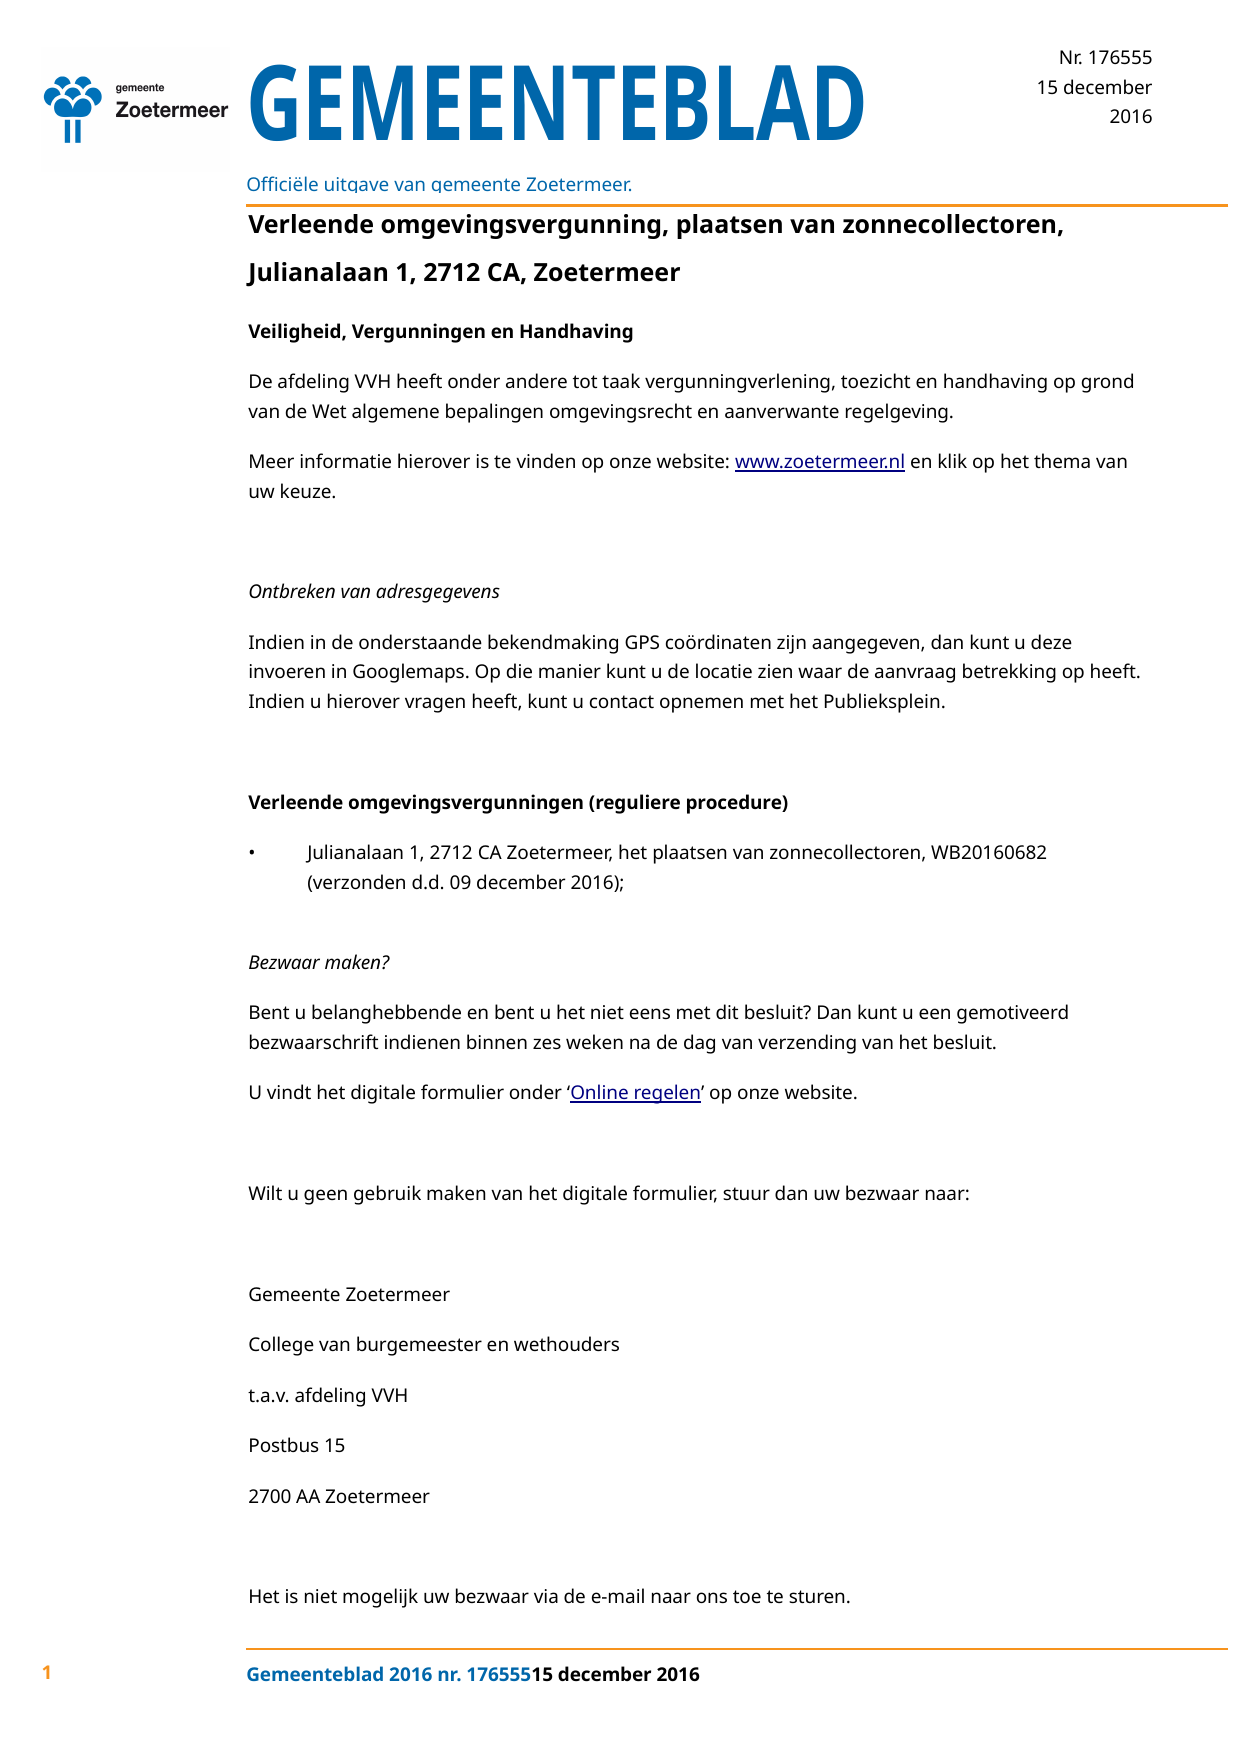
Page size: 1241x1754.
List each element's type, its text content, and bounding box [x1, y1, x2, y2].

text 2700 AA Zoetermeer [248, 1483, 1152, 1509]
text College van burgemeester en wethouders [248, 1332, 1152, 1357]
text Wilt u geen gebruik maken van het digitale formulier, stuur dan uw bezwaar naar: [248, 1180, 1152, 1206]
text Indien in de onderstaande bekendmaking GPS coördinaten zijn aangegeven, dan kunt u deze invoeren in Googlemaps. Op die manier kunt u de locatie zien waar de aanvraag betrekking op heeft. Indien u hierover vragen heeft, kunt u contact opnemen met het Publieksplein. [248, 629, 1152, 714]
text Ontbreken van adresgegevens [248, 579, 1152, 604]
text De afdeling VVH heeft onder andere tot taak vergunningverlening, toezicht en handhaving op grond van de Wet algemene bepalingen omgevingsrecht en aanverwante regelgeving. [248, 368, 1152, 424]
text U vindt het digitale formulier onder ‘Online regelen’ op onze website. [248, 1079, 1152, 1105]
list Julianalaan 1, 2712 CA Zoetermeer, het plaatsen van zonnecollectoren, WB20160682 (verzonden d.d. 09 december 2016); [248, 839, 1152, 895]
text Postbus 15 [248, 1432, 1152, 1458]
text Gemeente Zoetermeer [248, 1281, 1152, 1307]
text Verleende omgevingsvergunningen (reguliere procedure) [248, 789, 1152, 815]
text Verleende omgevingsvergunning, plaatsen van zonnecollectoren, Julianalaan 1, 2712 CA, Zoetermeer [248, 207, 1152, 288]
text Bezwaar maken? [248, 949, 1152, 975]
picture [41, 47, 231, 172]
text t.a.v. afdeling VVH [248, 1382, 1152, 1408]
text Bent u belanghebbende en bent u het niet eens met dit besluit? Dan kunt u een gemotiveerd bezwaarschrift indienen binnen zes weken na de dag van verzending van het besluit. [248, 999, 1152, 1055]
text Meer informatie hierover is te vinden op onze website: www.zoetermeer.nl en klik op het thema van uw keuze. [248, 448, 1152, 504]
text Het is niet mogelijk uw bezwaar via de e-mail naar ons toe te sturen. [248, 1584, 1152, 1609]
text Veiligheid, Vergunningen en Handhaving [248, 318, 1152, 344]
